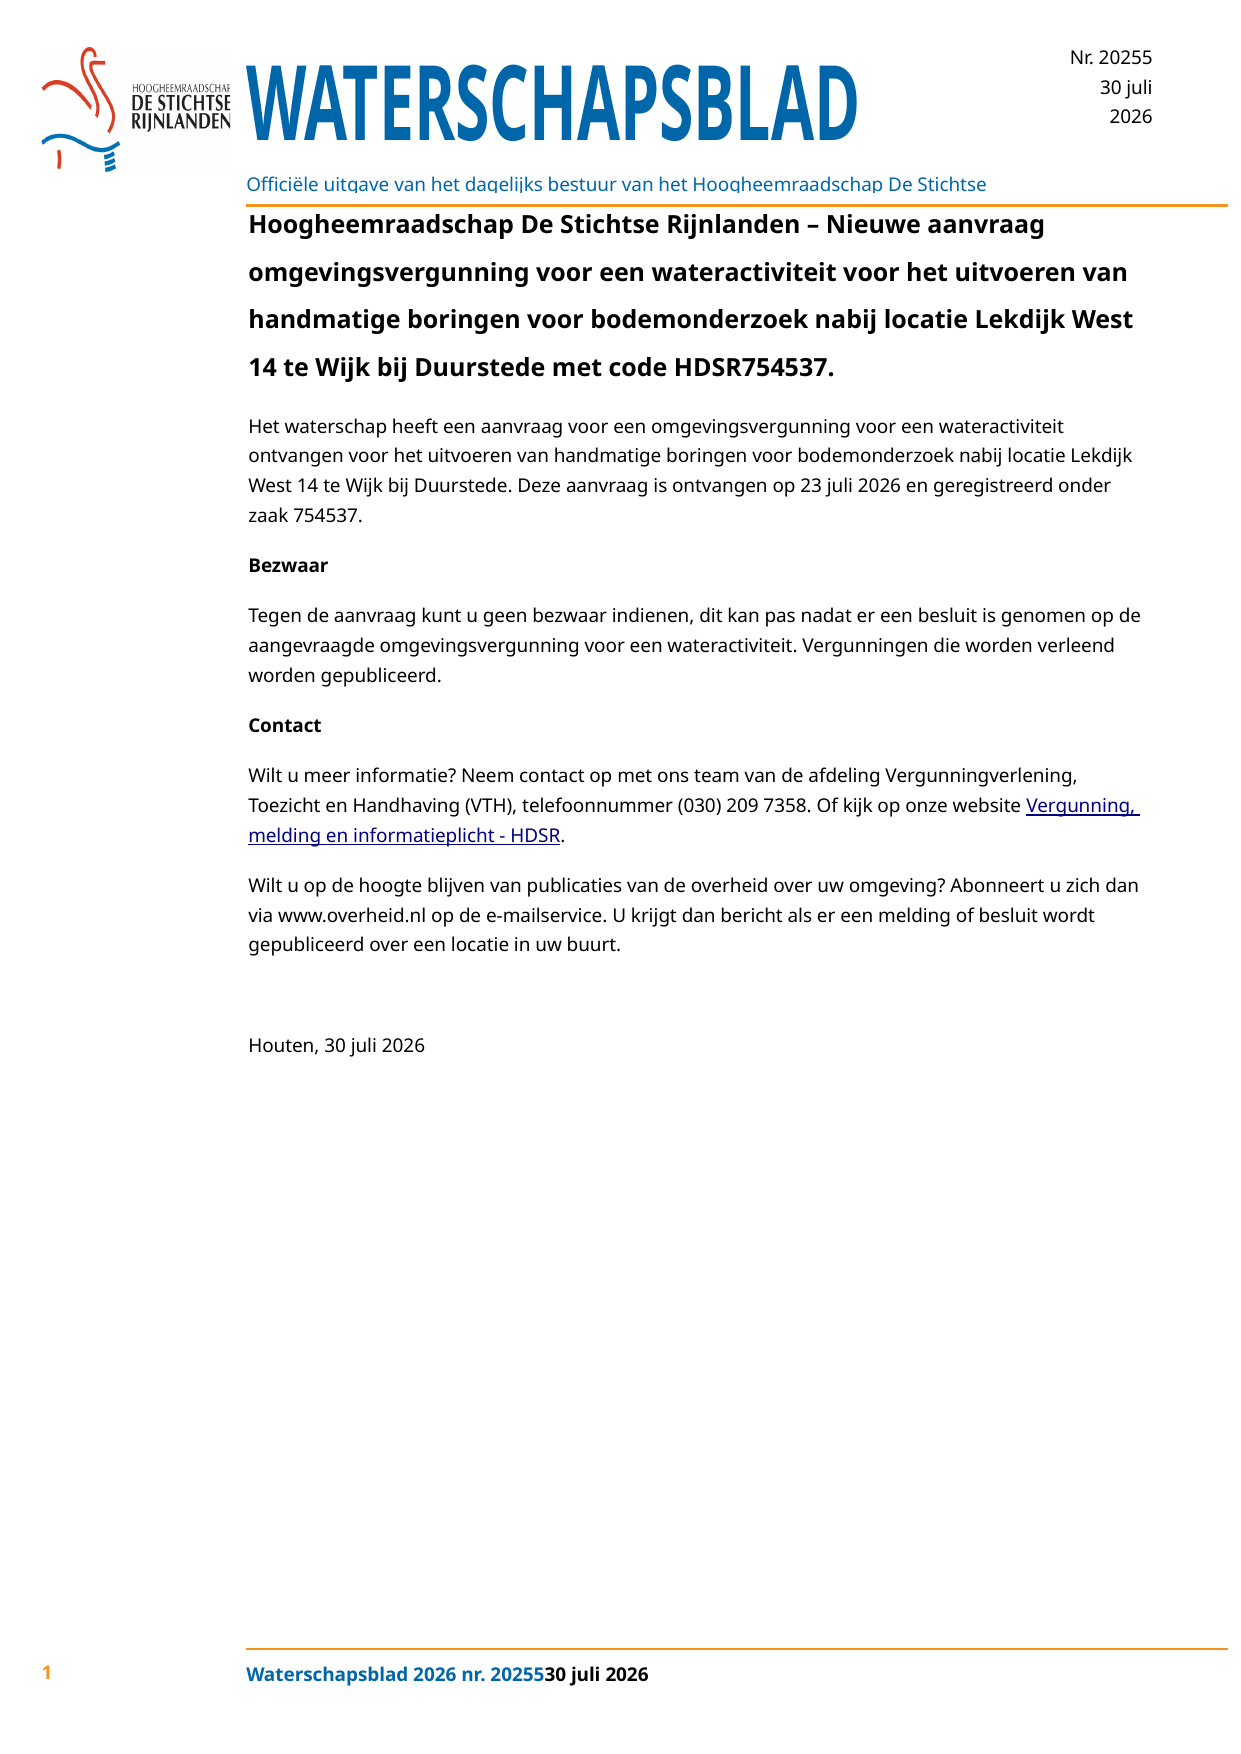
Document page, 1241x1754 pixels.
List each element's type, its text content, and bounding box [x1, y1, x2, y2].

text Het waterschap heeft een aanvraag voor een omgevingsvergunning voor een wateractiviteit ontvangen voor het uitvoeren van handmatige boringen voor bodemonderzoek nabij locatie Lekdijk West 14 te Wijk bij Duurstede. Deze aanvraag is ontvangen op 23 juli 2026 en geregistreerd onder zaak 754537. [248, 413, 1152, 528]
text Houten, 30 juli 2026 [248, 1032, 1152, 1058]
text Hoogheemraadschap De Stichtse Rijnlanden – Nieuwe aanvraag omgevingsvergunning voor een wateractiviteit voor het uitvoeren van handmatige boringen voor bodemonderzoek nabij locatie Lekdijk West 14 te Wijk bij Duurstede met code HDSR754537. [248, 207, 1152, 384]
text Tegen de aanvraag kunt u geen bezwaar indienen, dit kan pas nadat er een besluit is genomen op de aangevraagde omgevingsvergunning voor een wateractiviteit. Vergunningen die worden verleend worden gepubliceerd. [248, 603, 1152, 688]
text Contact [248, 712, 1152, 738]
picture [41, 47, 231, 172]
text Bezwaar [248, 552, 1152, 578]
text Wilt u meer informatie? Neem contact op met ons team van de afdeling Vergunningverlening, Toezicht en Handhaving (VTH), telefoonnummer (030) 209 7358. Of kijk op onze website Vergunning, melding en informatieplicht - HDSR. [248, 763, 1152, 848]
text Wilt u op de hoogte blijven van publicaties van de overheid over uw omgeving? Abonneert u zich dan via www.overheid.nl op de e-mailservice. U krijgt dan bericht als er een melding of besluit wordt gepubliceerd over een locatie in uw buurt. [248, 872, 1152, 957]
